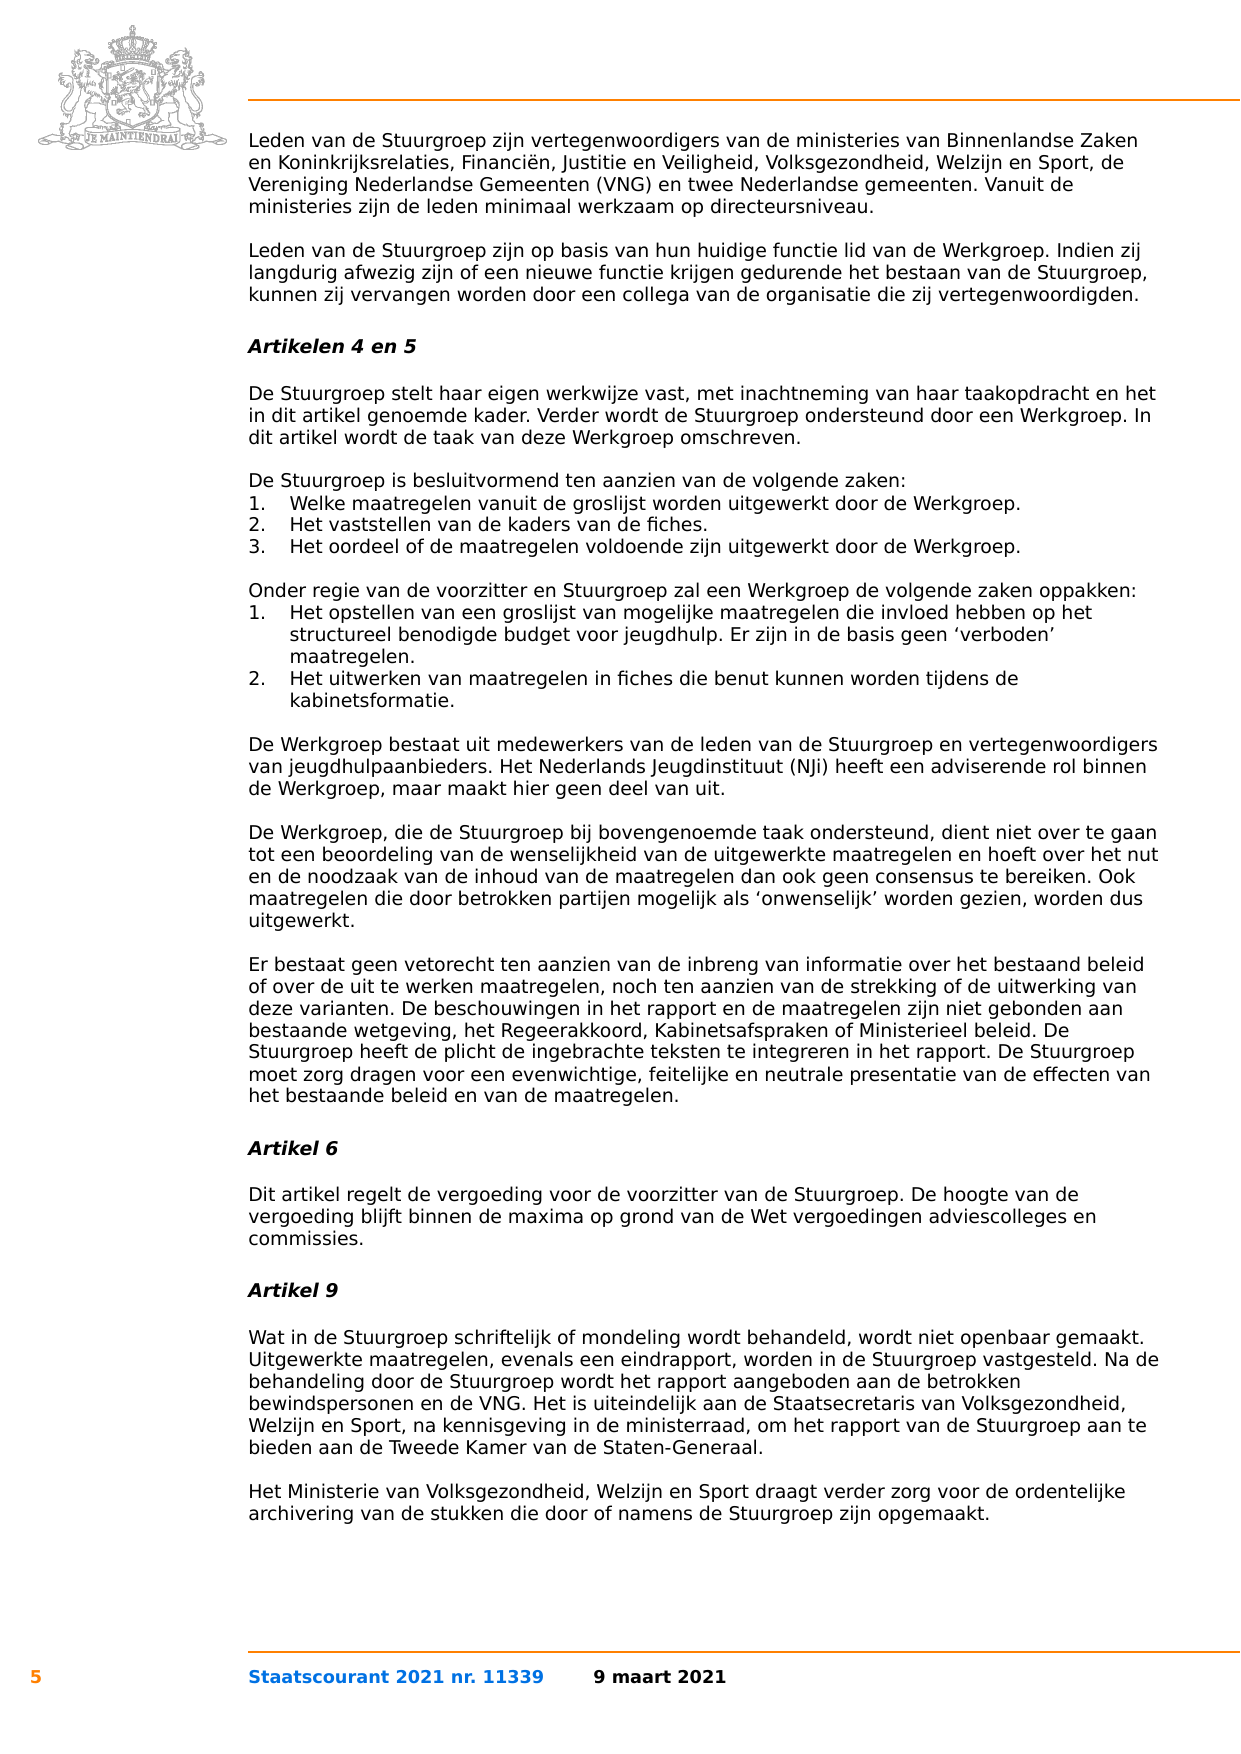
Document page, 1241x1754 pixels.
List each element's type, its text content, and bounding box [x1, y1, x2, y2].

text 2. Het vaststellen van de kaders van de fiches. [248, 514, 1163, 536]
text Leden van de Stuurgroep zijn vertegenwoordigers van de ministeries van Binnenlandse Zaken en Koninkrijksrelaties, Financiën, Justitie en Veiligheid, Volksgezondheid, Welzijn en Sport, de Vereniging Nederlandse Gemeenten (VNG) en twee Nederlandse gemeenten. Vanuit de ministeries zijn de leden minimaal werkzaam op directeursniveau. [248, 130, 1163, 218]
picture [38, 25, 227, 150]
text 3. Het oordeel of de maatregelen voldoende zijn uitgewerkt door de Werkgroep. [248, 536, 1163, 558]
text De Werkgroep bestaat uit medewerkers van de leden van de Stuurgroep en vertegenwoordigers van jeugdhulpaanbieders. Het Nederlands Jeugdinstituut (NJi) heeft een adviserende rol binnen de Werkgroep, maar maakt hier geen deel van uit. [248, 734, 1163, 800]
subtitle Artikel 9 [248, 1280, 1163, 1302]
text Wat in de Stuurgroep schriftelijk of mondeling wordt behandeld, wordt niet openbaar gemaakt. Uitgewerkte maatregelen, evenals een eindrapport, worden in de Stuurgroep vastgesteld. Na de behandeling door de Stuurgroep wordt het rapport aangeboden aan de betrokken bewindspersonen en de VNG. Het is uiteindelijk aan de Staatsecretaris van Volksgezondheid, Welzijn en Sport, na kennisgeving in de ministerraad, om het rapport van de Stuurgroep aan te bieden aan de Tweede Kamer van de Staten-Generaal. [248, 1327, 1163, 1459]
text De Stuurgroep is besluitvormend ten aanzien van de volgende zaken: [248, 470, 1163, 492]
subtitle Artikel 6 [248, 1137, 1163, 1159]
text Onder regie van de voorzitter en Stuurgroep zal een Werkgroep de volgende zaken oppakken: [248, 580, 1163, 602]
text De Werkgroep, die de Stuurgroep bij bovengenoemde taak ondersteund, dient niet over te gaan tot een beoordeling van de wenselijkheid van de uitgewerkte maatregelen en hoeft over het nut en de noodzaak van de inhoud van de maatregelen dan ook geen consensus te bereiken. Ook maatregelen die door betrokken partijen mogelijk als ‘onwenselijk’ worden gezien, worden dus uitgewerkt. [248, 822, 1163, 932]
text 2. Het uitwerken van maatregelen in fiches die benut kunnen worden tijdens de kabinetsformatie. [248, 668, 1163, 712]
text Leden van de Stuurgroep zijn op basis van hun huidige functie lid van de Werkgroep. Indien zij langdurig afwezig zijn of een nieuwe functie krijgen gedurende het bestaan van de Stuurgroep, kunnen zij vervangen worden door een collega van de organisatie die zij vertegenwoordigden. [248, 240, 1163, 306]
text 1. Welke maatregelen vanuit de groslijst worden uitgewerkt door de Werkgroep. [248, 492, 1163, 514]
subtitle Artikelen 4 en 5 [248, 336, 1163, 358]
text Dit artikel regelt de vergoeding voor de voorzitter van de Stuurgroep. De hoogte van de vergoeding blijft binnen de maxima op grond van de Wet vergoedingen adviescolleges en commissies. [248, 1184, 1163, 1250]
text Het Ministerie van Volksgezondheid, Welzijn en Sport draagt verder zorg voor de ordentelijke archivering van de stukken die door of namens de Stuurgroep zijn opgemaakt. [248, 1481, 1163, 1525]
text 1. Het opstellen van een groslijst van mogelijke maatregelen die invloed hebben op het structureel benodigde budget voor jeugdhulp. Er zijn in de basis geen ‘verboden’ maatregelen. [248, 602, 1163, 668]
text Er bestaat geen vetorecht ten aanzien van de inbreng van informatie over het bestaand beleid of over de uit te werken maatregelen, noch ten aanzien van de strekking of de uitwerking van deze varianten. De beschouwingen in het rapport en de maatregelen zijn niet gebonden aan bestaande wetgeving, het Regeerakkoord, Kabinetsafspraken of Ministerieel beleid. De Stuurgroep heeft de plicht de ingebrachte teksten te integreren in het rapport. De Stuurgroep moet zorg dragen voor een evenwichtige, feitelijke en neutrale presentatie van de effecten van het bestaande beleid en van de maatregelen. [248, 953, 1163, 1107]
text De Stuurgroep stelt haar eigen werkwijze vast, met inachtneming van haar taakopdracht en het in dit artikel genoemde kader. Verder wordt de Stuurgroep ondersteund door een Werkgroep. In dit artikel wordt de taak van deze Werkgroep omschreven. [248, 383, 1163, 448]
